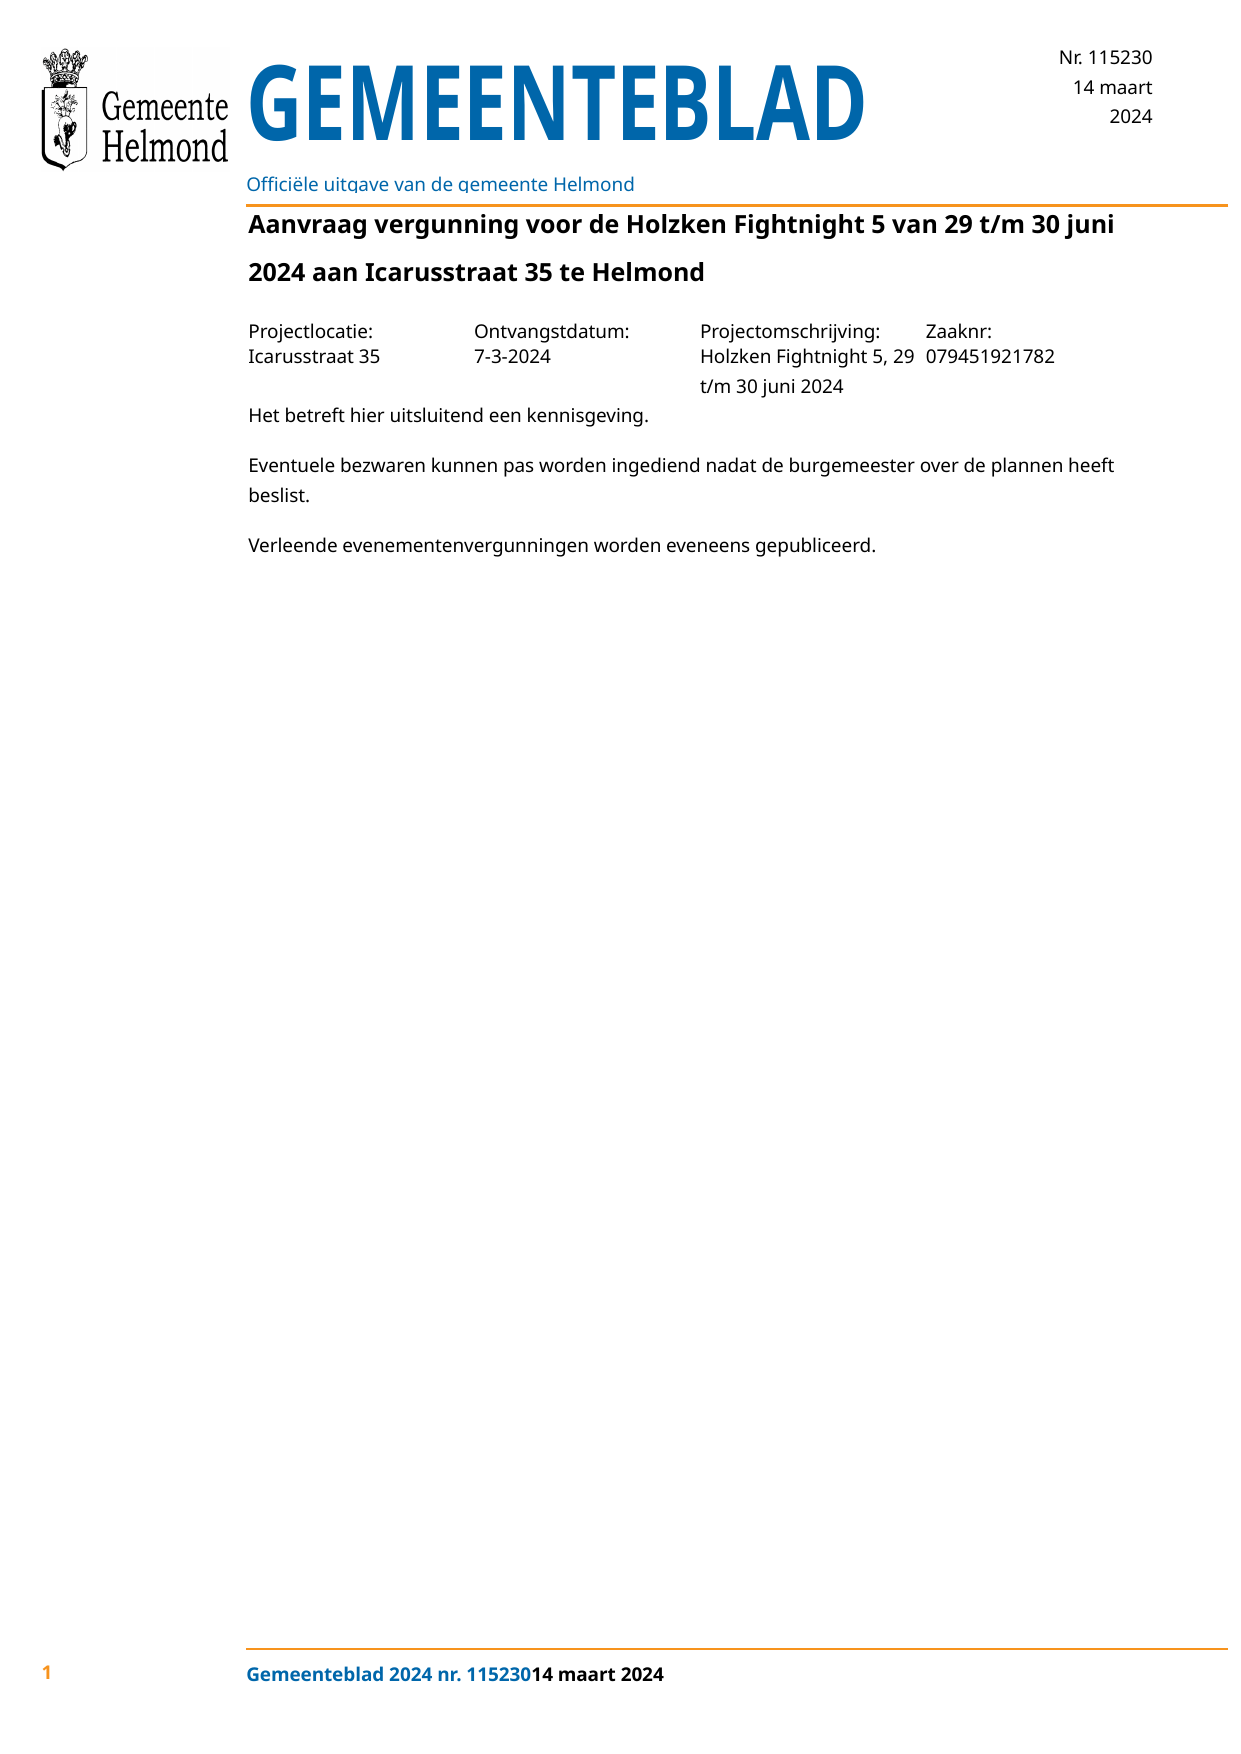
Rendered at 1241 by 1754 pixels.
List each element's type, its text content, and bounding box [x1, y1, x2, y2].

text Verleende evenementenvergunningen worden eveneens gepubliceerd. [248, 533, 1152, 558]
table_header Projectlocatie: [248, 318, 474, 344]
picture [41, 47, 231, 172]
table_header Zaaknr: [926, 318, 1152, 344]
table_cell 079451921782 [926, 344, 1152, 399]
table_header Projectomschrijving: [700, 318, 926, 344]
table_cell 7-3-2024 [474, 344, 700, 399]
text Aanvraag vergunning voor de Holzken Fightnight 5 van 29 t/m 30 juni 2024 aan Icarusstraat 35 te Helmond [248, 207, 1152, 288]
table_header Ontvangstdatum: [474, 318, 700, 344]
text Het betreft hier uitsluitend een kennisgeving. [248, 402, 1152, 428]
text Eventuele bezwaren kunnen pas worden ingediend nadat de burgemeester over de plannen heeft beslist. [248, 453, 1152, 508]
table_cell Icarusstraat 35 [248, 344, 474, 399]
table_cell Holzken Fightnight 5, 29 t/m 30 juni 2024 [700, 344, 926, 399]
